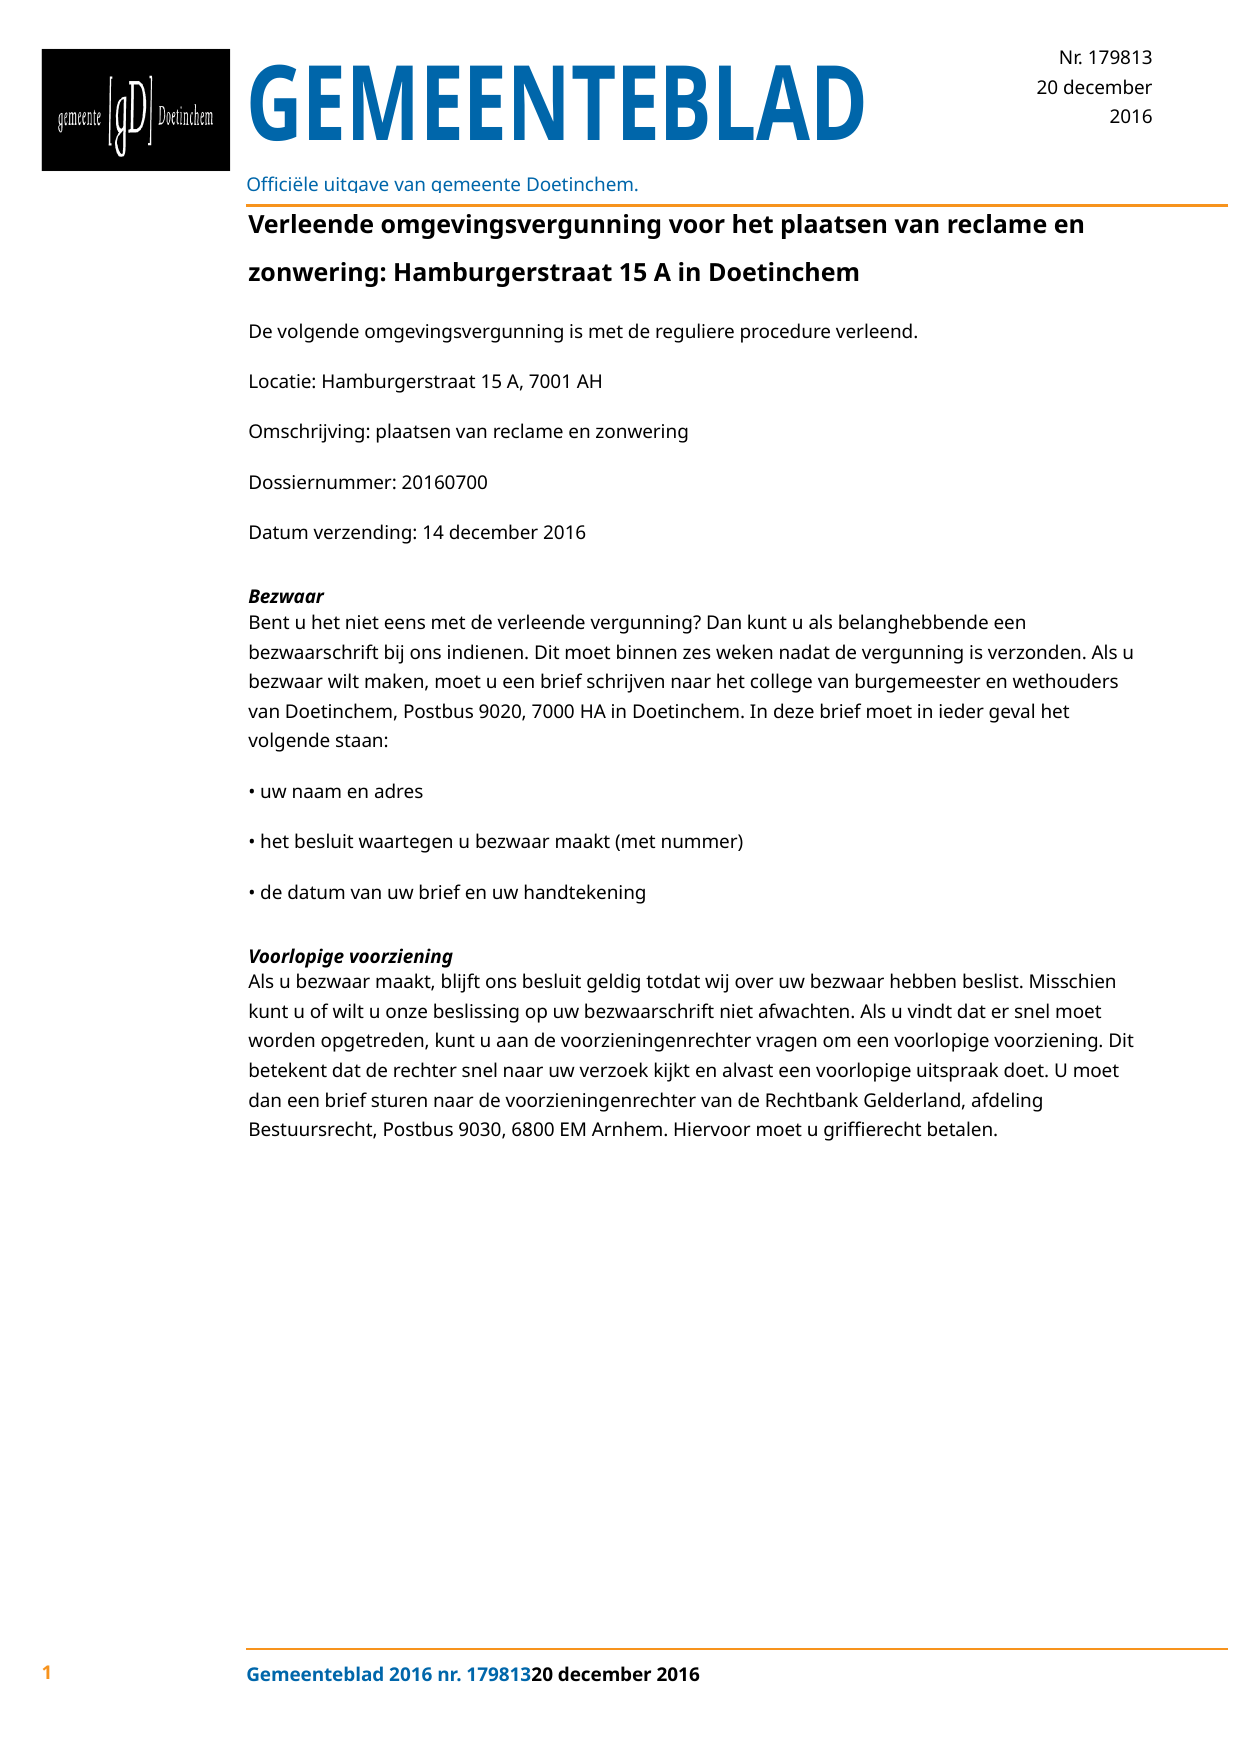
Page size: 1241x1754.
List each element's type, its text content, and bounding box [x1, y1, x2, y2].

text Voorlopige voorziening [248, 943, 1152, 968]
text Als u bezwaar maakt, blijft ons besluit geldig totdat wij over uw bezwaar hebben beslist. Misschien kunt u of wilt u onze beslissing op uw bezwaarschrift niet afwachten. Als u vindt dat er snel moet worden opgetreden, kunt u aan de voorzieningenrechter vragen om een voorlopige voorziening. Dit betekent dat de rechter snel naar uw verzoek kijkt en alvast een voorlopige uitspraak doet. U moet dan een brief sturen naar de voorzieningenrechter van de Rechtbank Gelderland, afdeling Bestuursrecht, Postbus 9030, 6800 EM Arnhem. Hiervoor moet u griffierecht betalen. [248, 968, 1152, 1142]
text • het besluit waartegen u bezwaar maakt (met nummer) [248, 828, 1152, 854]
text Locatie: Hamburgerstraat 15 A, 7001 AH [248, 368, 1152, 394]
text • uw naam en adres [248, 778, 1152, 804]
text • de datum van uw brief en uw handtekening [248, 879, 1152, 904]
picture [41, 47, 231, 172]
text Verleende omgevingsvergunning voor het plaatsen van reclame en zonwering: Hamburgerstraat 15 A in Doetinchem [248, 207, 1152, 288]
text Bent u het niet eens met de verleende vergunning? Dan kunt u als belanghebbende een bezwaarschrift bij ons indienen. Dit moet binnen zes weken nadat de vergunning is verzonden. Als u bezwaar wilt maken, moet u een brief schrijven naar het college van burgemeester en wethouders van Doetinchem, Postbus 9020, 7000 HA in Doetinchem. In deze brief moet in ieder geval het volgende staan: [248, 609, 1152, 753]
text Datum verzending: 14 december 2016 [248, 519, 1152, 545]
text Dossiernummer: 20160700 [248, 469, 1152, 495]
text Omschrijving: plaatsen van reclame en zonwering [248, 419, 1152, 444]
text Bezwaar [248, 583, 1152, 609]
text De volgende omgevingsvergunning is met de reguliere procedure verleend. [248, 318, 1152, 344]
